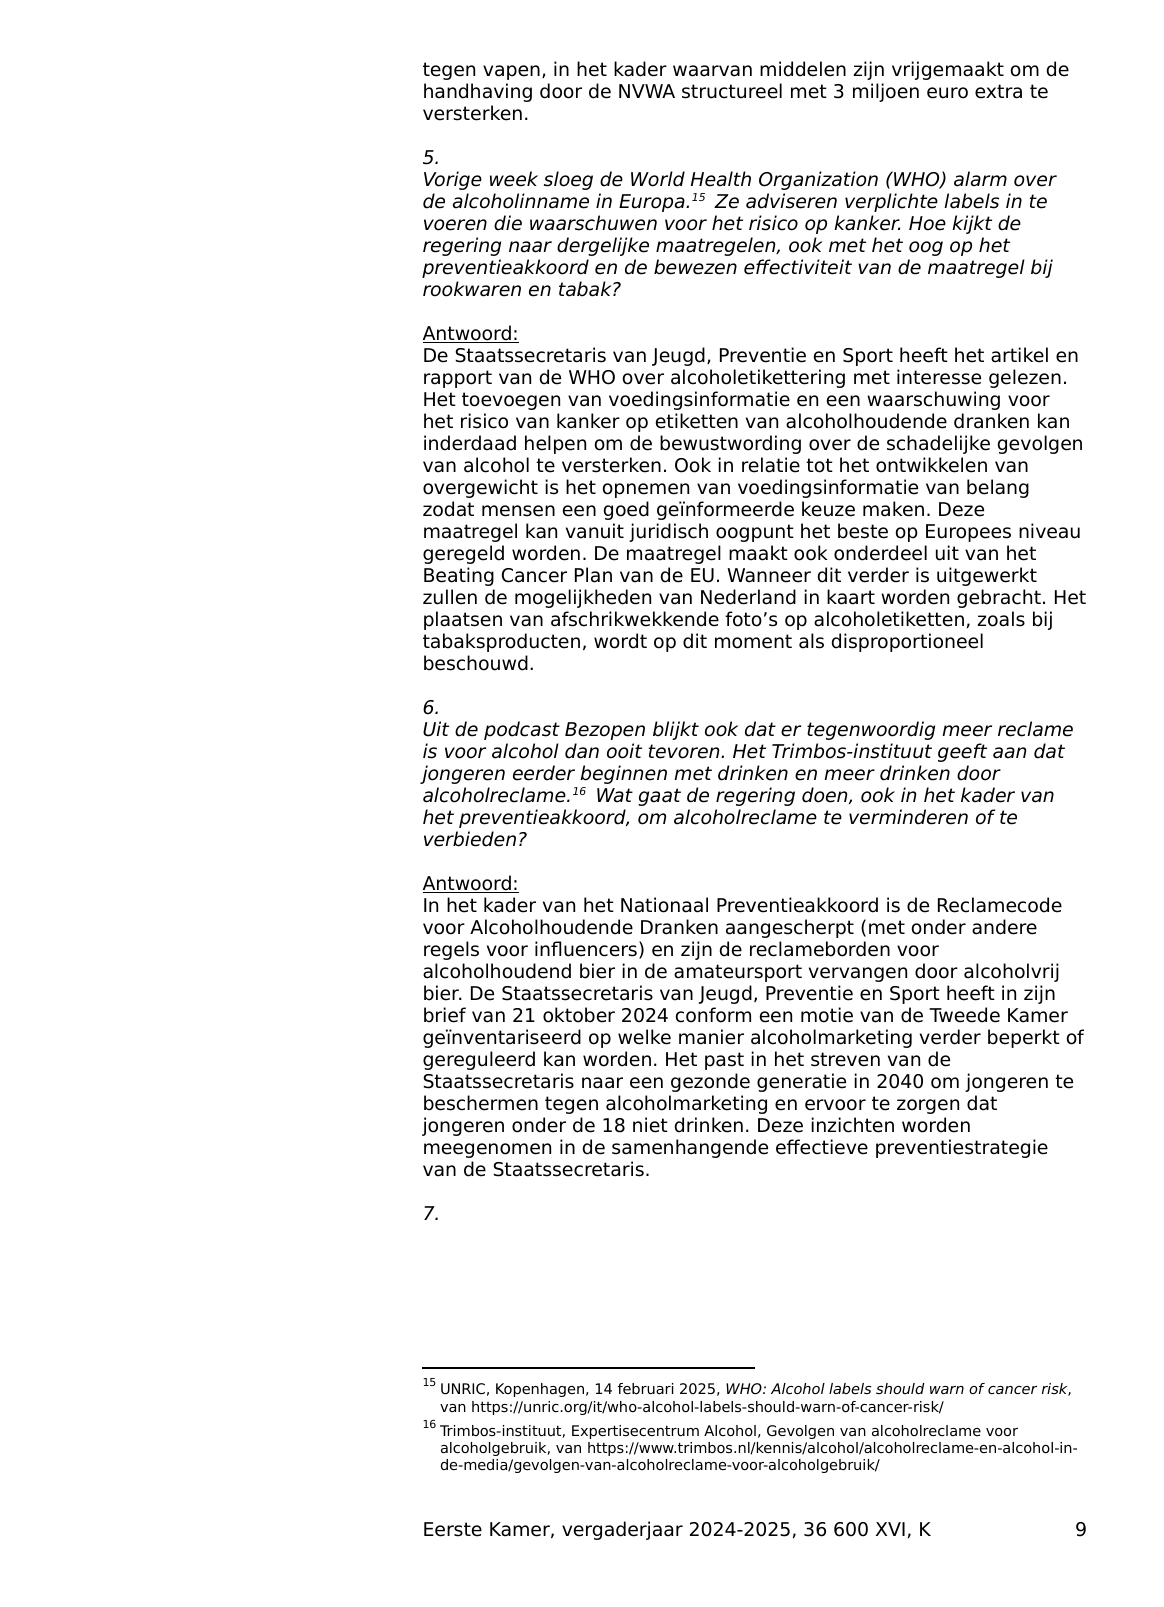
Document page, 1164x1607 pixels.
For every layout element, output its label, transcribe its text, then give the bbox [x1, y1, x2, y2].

text 5. [422, 147, 1087, 169]
text tegen vapen, in het kader waarvan middelen zijn vrijgemaakt om de handhaving door de NVWA structureel met 3 miljoen euro extra te versterken. [422, 59, 1087, 125]
text Antwoord: [422, 873, 1087, 895]
text In het kader van het Nationaal Preventieakkoord is de Reclamecode voor Alcoholhoudende Dranken aangescherpt (met onder andere regels voor influencers) en zijn de reclameborden voor alcoholhoudend bier in de amateursport vervangen door alcoholvrij bier. De Staatssecretaris van Jeugd, Preventie en Sport heeft in zijn brief van 21 oktober 2024 conform een motie van de Tweede Kamer geïnventariseerd op welke manier alcoholmarketing verder beperkt of gereguleerd kan worden. Het past in het streven van de Staatssecretaris naar een gezonde generatie in 2040 om jongeren te beschermen tegen alcoholmarketing en ervoor te zorgen dat jongeren onder de 18 niet drinken. Deze inzichten worden meegenomen in de samenhangende effectieve preventiestrategie van de Staatssecretaris. [422, 895, 1087, 1181]
text Trimbos-instituut, Expertisecentrum Alcohol, Gevolgen van alcoholreclame voor alcoholgebruik, van https://www.trimbos.nl/kennis/alcohol/alcoholreclame-en-alcohol-in-de-media/gevolgen-van-alcoholreclame-voor-alcoholgebruik/ [422, 1418, 1087, 1474]
text Antwoord: [422, 323, 1087, 345]
text 6. [422, 697, 1087, 719]
text Uit de podcast Bezopen blijkt ook dat er tegenwoordig meer reclame is voor alcohol dan ooit tevoren. Het Trimbos-instituut geeft aan dat jongeren eerder beginnen met drinken en meer drinken door alcoholreclame. Wat gaat de regering doen, ook in het kader van het preventieakkoord, om alcoholreclame te verminderen of te verbieden? [422, 719, 1087, 851]
text De Staatssecretaris van Jeugd, Preventie en Sport heeft het artikel en rapport van de WHO over alcoholetikettering met interesse gelezen. Het toevoegen van voedingsinformatie en een waarschuwing voor het risico van kanker op etiketten van alcoholhoudende dranken kan inderdaad helpen om de bewustwording over de schadelijke gevolgen van alcohol te versterken. Ook in relatie tot het ontwikkelen van overgewicht is het opnemen van voedingsinformatie van belang zodat mensen een goed geïnformeerde keuze maken. Deze maatregel kan vanuit juridisch oogpunt het beste op Europees niveau geregeld worden. De maatregel maakt ook onderdeel uit van het Beating Cancer Plan van de EU. Wanneer dit verder is uitgewerkt zullen de mogelijkheden van Nederland in kaart worden gebracht. Het plaatsen van afschrikwekkende foto’s op alcoholetiketten, zoals bij tabaksproducten, wordt op dit moment als disproportioneel beschouwd. [422, 345, 1087, 675]
text Vorige week sloeg de World Health Organization (WHO) alarm over de alcoholinname in Europa. Ze adviseren verplichte labels in te voeren die waarschuwen voor het risico op kanker. Hoe kijkt de regering naar dergelijke maatregelen, ook met het oog op het preventieakkoord en de bewezen effectiviteit van de maatregel bij rookwaren en tabak? [422, 169, 1087, 301]
text UNRIC, Kopenhagen, 14 februari 2025, WHO: Alcohol labels should warn of cancer risk, van https://unric.org/it/who-alcohol-labels-should-warn-of-cancer-risk/ [422, 1377, 1087, 1416]
text 7. [422, 1203, 1087, 1225]
